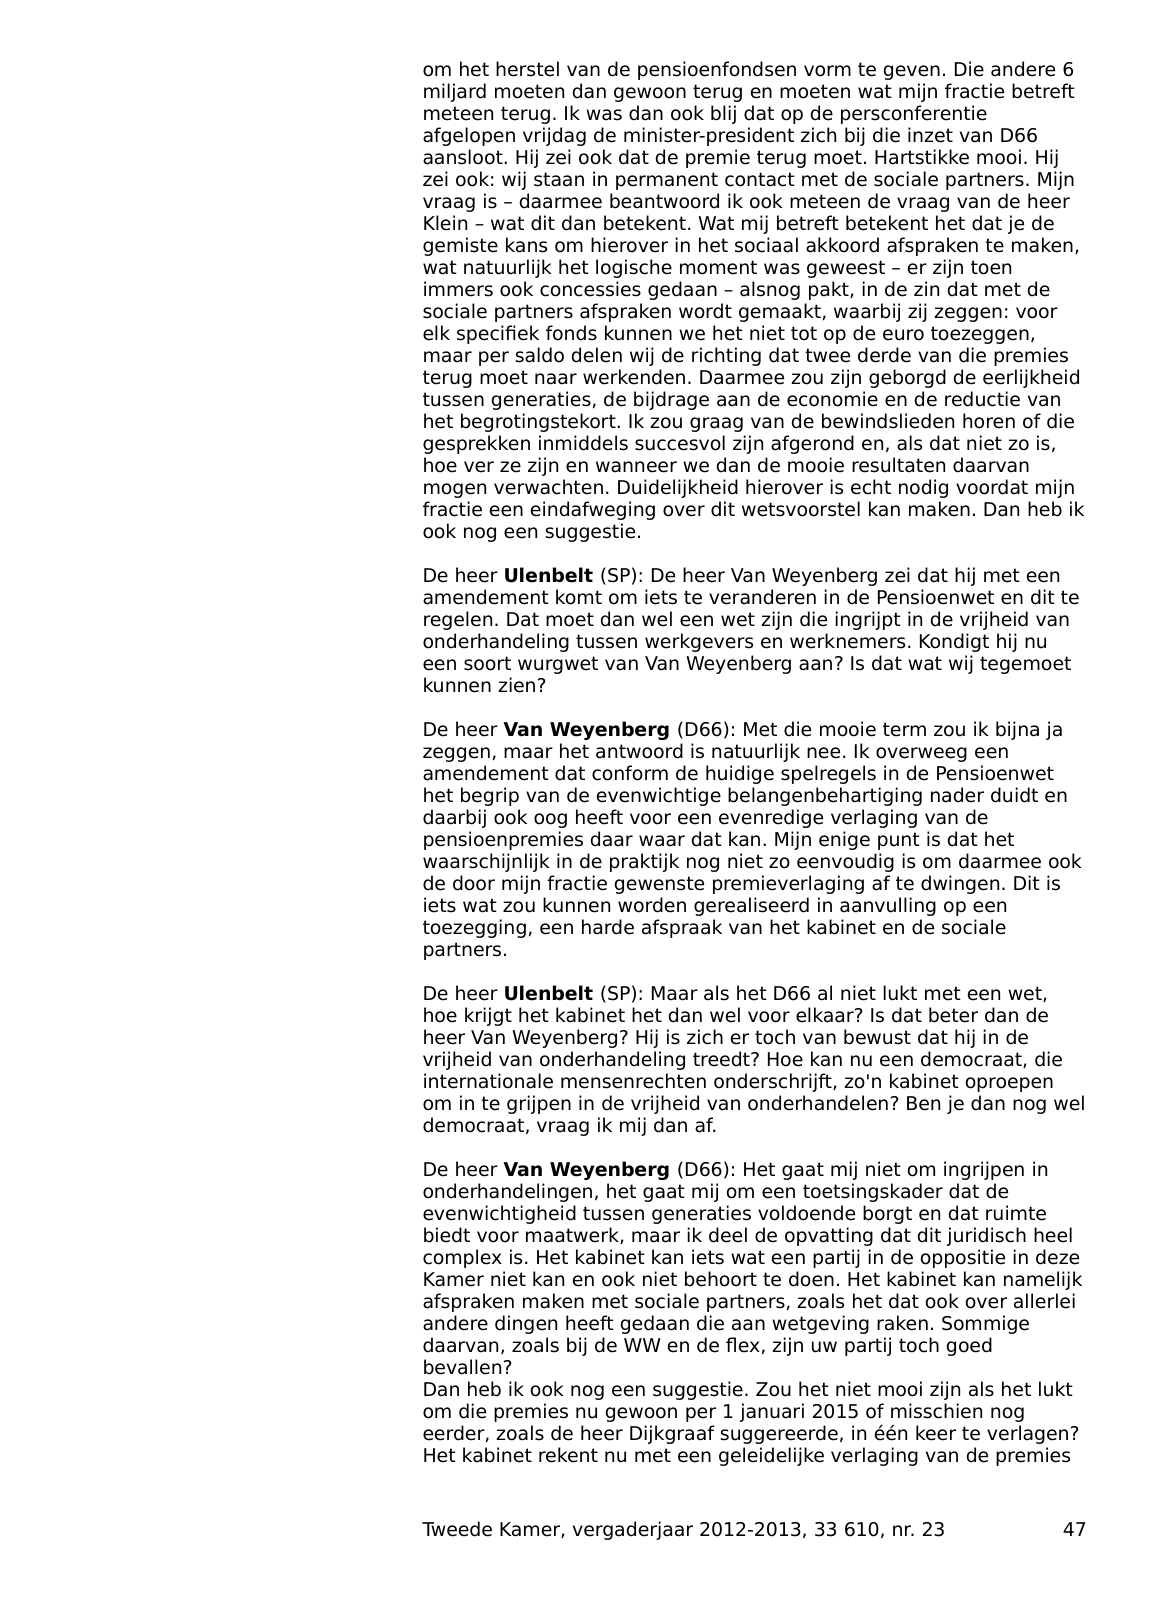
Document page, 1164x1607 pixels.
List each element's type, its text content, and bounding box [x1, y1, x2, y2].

text om het herstel van de pensioenfondsen vorm te geven. Die andere 6 miljard moeten dan gewoon terug en moeten wat mijn fractie betreft meteen terug. Ik was dan ook blij dat op de persconferentie afgelopen vrijdag de minister-president zich bij die inzet van D66 aansloot. Hij zei ook dat de premie terug moet. Hartstikke mooi. Hij zei ook: wij staan in permanent contact met de sociale partners. Mijn vraag is – daarmee beantwoord ik ook meteen de vraag van de heer Klein – wat dit dan betekent. Wat mij betreft betekent het dat je de gemiste kans om hierover in het sociaal akkoord afspraken te maken, wat natuurlijk het logische moment was geweest – er zijn toen immers ook concessies gedaan – alsnog pakt, in de zin dat met de sociale partners afspraken wordt gemaakt, waarbij zij zeggen: voor elk specifiek fonds kunnen we het niet tot op de euro toezeggen, maar per saldo delen wij de richting dat twee derde van die premies terug moet naar werkenden. Daarmee zou zijn geborgd de eerlijkheid tussen generaties, de bijdrage aan de economie en de reductie van het begrotingstekort. Ik zou graag van de bewindslieden horen of die gesprekken inmiddels succesvol zijn afgerond en, als dat niet zo is, hoe ver ze zijn en wanneer we dan de mooie resultaten daarvan mogen verwachten. Duidelijkheid hierover is echt nodig voordat mijn fractie een eindafweging over dit wetsvoorstel kan maken. Dan heb ik ook nog een suggestie. [422, 59, 1087, 543]
text De heer Ulenbelt (SP): Maar als het D66 al niet lukt met een wet, hoe krijgt het kabinet het dan wel voor elkaar? Is dat beter dan de heer Van Weyenberg? Hij is zich er toch van bewust dat hij in de vrijheid van onderhandeling treedt? Hoe kan nu een democraat, die internationale mensenrechten onderschrijft, zo'n kabinet oproepen om in te grijpen in de vrijheid van onderhandelen? Ben je dan nog wel democraat, vraag ik mij dan af. [422, 983, 1087, 1137]
text De heer Van Weyenberg (D66): Het gaat mij niet om ingrijpen in onderhandelingen, het gaat mij om een toetsingskader dat de evenwichtigheid tussen generaties voldoende borgt en dat ruimte biedt voor maatwerk, maar ik deel de opvatting dat dit juridisch heel complex is. Het kabinet kan iets wat een partij in de oppositie in deze Kamer niet kan en ook niet behoort te doen. Het kabinet kan namelijk afspraken maken met sociale partners, zoals het dat ook over allerlei andere dingen heeft gedaan die aan wetgeving raken. Sommige daarvan, zoals bij de WW en de flex, zijn uw partij toch goed bevallen? [422, 1159, 1087, 1379]
text Dan heb ik ook nog een suggestie. Zou het niet mooi zijn als het lukt om die premies nu gewoon per 1 januari 2015 of misschien nog eerder, zoals de heer Dijkgraaf suggereerde, in één keer te verlagen? Het kabinet rekent nu met een geleidelijke verlaging van de premies [422, 1379, 1087, 1467]
text De heer Ulenbelt (SP): De heer Van Weyenberg zei dat hij met een amendement komt om iets te veranderen in de Pensioenwet en dit te regelen. Dat moet dan wel een wet zijn die ingrijpt in de vrijheid van onderhandeling tussen werkgevers en werknemers. Kondigt hij nu een soort wurgwet van Van Weyenberg aan? Is dat wat wij tegemoet kunnen zien? [422, 565, 1087, 697]
text De heer Van Weyenberg (D66): Met die mooie term zou ik bijna ja zeggen, maar het antwoord is natuurlijk nee. Ik overweeg een amendement dat conform de huidige spelregels in de Pensioenwet het begrip van de evenwichtige belangenbehartiging nader duidt en daarbij ook oog heeft voor een evenredige verlaging van de pensioenpremies daar waar dat kan. Mijn enige punt is dat het waarschijnlijk in de praktijk nog niet zo eenvoudig is om daarmee ook de door mijn fractie gewenste premieverlaging af te dwingen. Dit is iets wat zou kunnen worden gerealiseerd in aanvulling op een toezegging, een harde afspraak van het kabinet en de sociale partners. [422, 719, 1087, 961]
